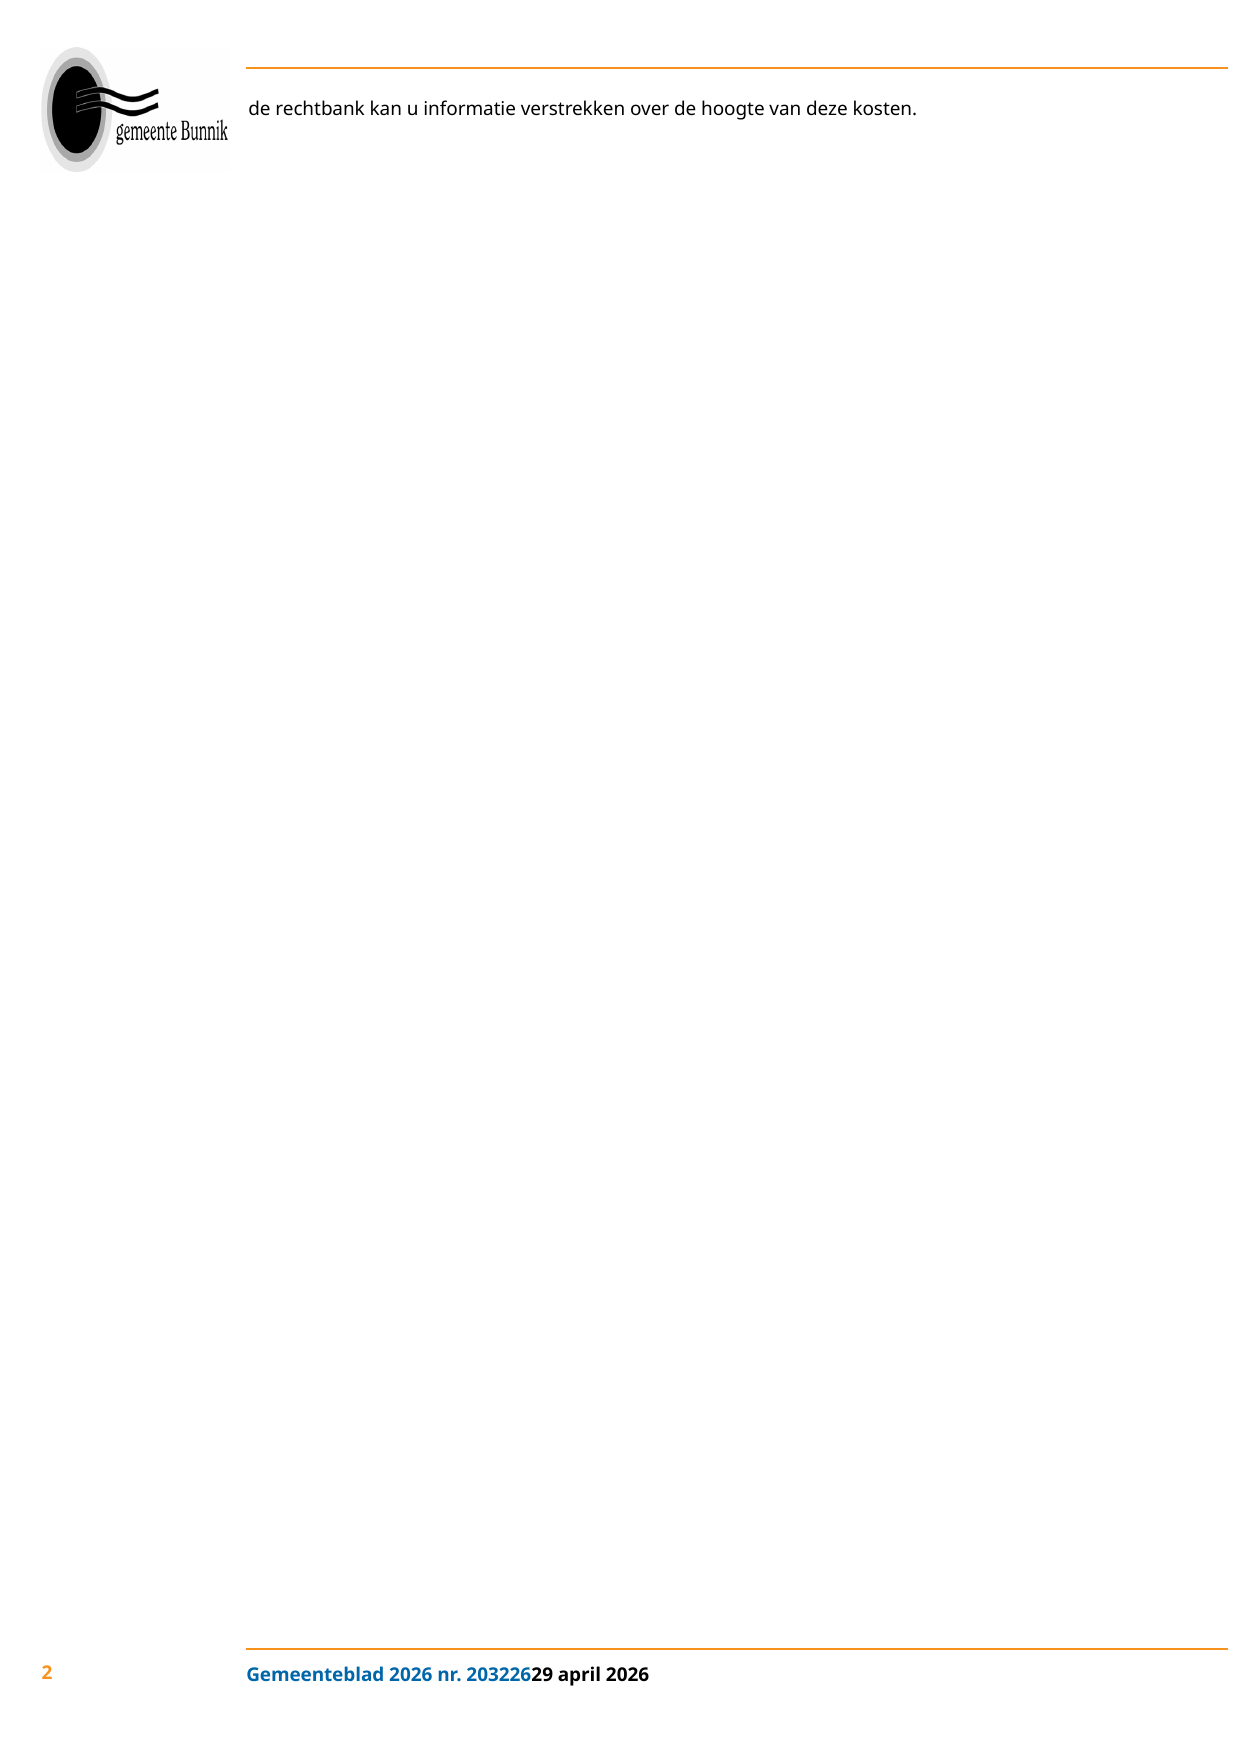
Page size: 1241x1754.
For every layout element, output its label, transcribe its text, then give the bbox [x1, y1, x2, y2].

picture [41, 47, 231, 172]
text de rechtbank kan u informatie verstrekken over de hoogte van deze kosten. [248, 95, 1152, 121]
